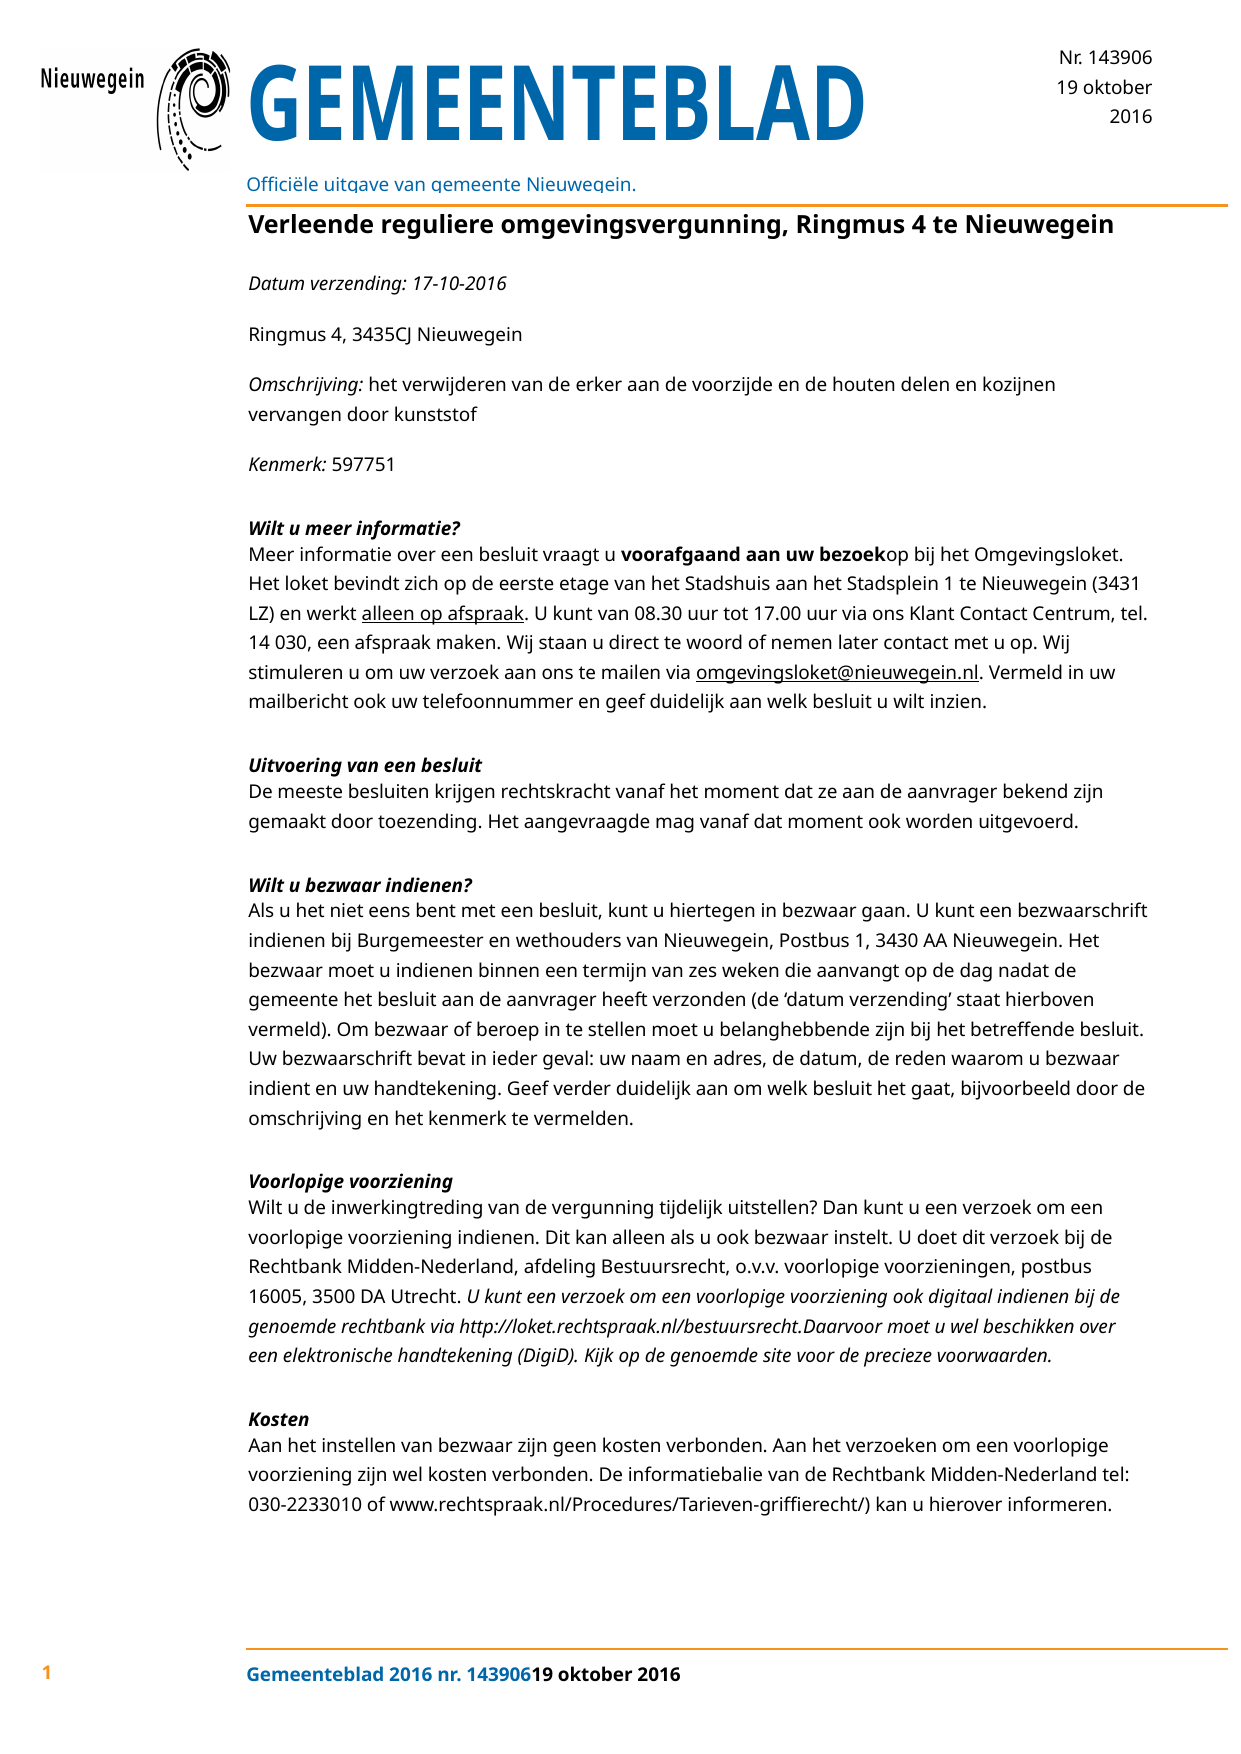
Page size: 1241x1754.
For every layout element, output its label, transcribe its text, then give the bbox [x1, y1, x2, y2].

text Wilt u bezwaar indienen? [248, 872, 1152, 898]
text Kosten [248, 1406, 1152, 1432]
text Als u het niet eens bent met een besluit, kunt u hiertegen in bezwaar gaan. U kunt een bezwaarschrift indienen bij Burgemeester en wethouders van Nieuwegein, Postbus 1, 3430 AA Nieuwegein. Het bezwaar moet u indienen binnen een termijn van zes weken die aanvangt op de dag nadat de gemeente het besluit aan de aanvrager heeft verzonden (de ‘datum verzending’ staat hierboven vermeld). Om bezwaar of beroep in te stellen moet u belanghebbende zijn bij het betreffende besluit. Uw bezwaarschrift bevat in ieder geval: uw naam en adres, de datum, de reden waarom u bezwaar indient en uw handtekening. Geef verder duidelijk aan om welk besluit het gaat, bijvoorbeeld door de omschrijving en het kenmerk te vermelden. [248, 898, 1152, 1131]
text Kenmerk: 597751 [248, 451, 1152, 477]
text Omschrijving: het verwijderen van de erker aan de voorzijde en de houten delen en kozijnen vervangen door kunststof [248, 371, 1152, 426]
text Voorlopige voorziening [248, 1169, 1152, 1194]
text Aan het instellen van bezwaar zijn geen kosten verbonden. Aan het verzoeken om een voorlopige voorziening zijn wel kosten verbonden. De informatiebalie van de Rechtbank Midden-Nederland tel: 030-2233010 of www.rechtspraak.nl/Procedures/Tarieven-griffierecht/) kan u hierover informeren. [248, 1432, 1152, 1517]
text Datum verzending: 17-10-2016 [248, 270, 1152, 296]
text De meeste besluiten krijgen rechtskracht vanaf het moment dat ze aan de aanvrager bekend zijn gemaakt door toezending. Het aangevraagde mag vanaf dat moment ook worden uitgevoerd. [248, 778, 1152, 834]
text Meer informatie over een besluit vraagt u voorafgaand aan uw bezoekop bij het Omgevingsloket. Het loket bevindt zich op de eerste etage van het Stadshuis aan het Stadsplein 1 te Nieuwegein (3431 LZ) en werkt alleen op afspraak. U kunt van 08.30 uur tot 17.00 uur via ons Klant Contact Centrum, tel. 14 030, een afspraak maken. Wij staan u direct te woord of nemen later contact met u op. Wij stimuleren u om uw verzoek aan ons te mailen via omgevingsloket@nieuwegein.nl. Vermeld in uw mailbericht ook uw telefoonnummer en geef duidelijk aan welk besluit u wilt inzien. [248, 541, 1152, 714]
text Uitvoering van een besluit [248, 753, 1152, 778]
picture [41, 47, 231, 172]
text Wilt u de inwerkingtreding van de vergunning tijdelijk uitstellen? Dan kunt u een verzoek om een voorlopige voorziening indienen. Dit kan alleen als u ook bezwaar instelt. U doet dit verzoek bij de Rechtbank Midden-Nederland, afdeling Bestuursrecht, o.v.v. voorlopige voorzieningen, postbus 16005, 3500 DA Utrecht. U kunt een verzoek om een voorlopige voorziening ook digitaal indienen bij de genoemde rechtbank via http://loket.rechtspraak.nl/bestuursrecht.Daarvoor moet u wel beschikken over een elektronische handtekening (DigiD). Kijk op de genoemde site voor de precieze voorwaarden. [248, 1194, 1152, 1368]
text Verleende reguliere omgevingsvergunning, Ringmus 4 te Nieuwegein [248, 207, 1152, 241]
text Ringmus 4, 3435CJ Nieuwegein [248, 321, 1152, 346]
text Wilt u meer informatie? [248, 515, 1152, 541]
